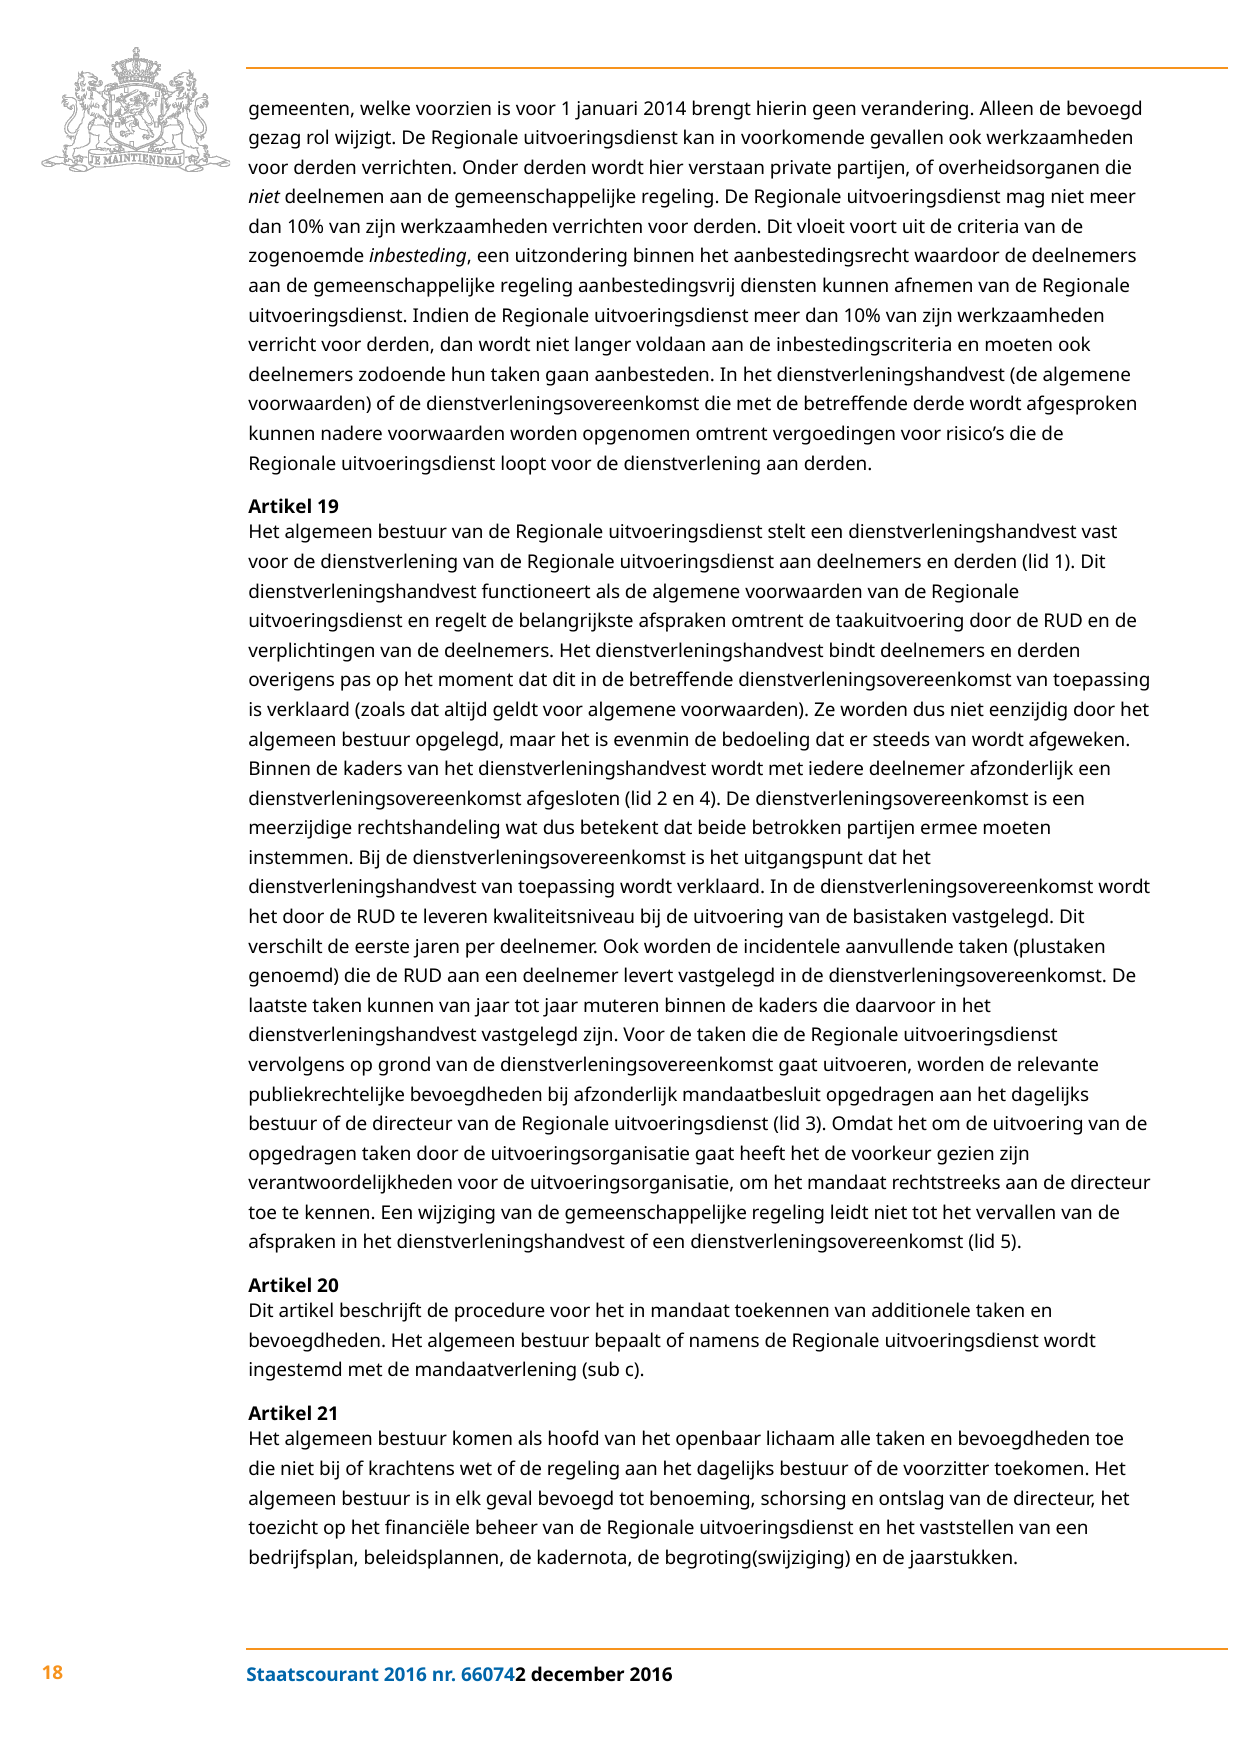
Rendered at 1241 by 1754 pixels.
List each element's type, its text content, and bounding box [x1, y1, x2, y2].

text Het algemeen bestuur komen als hoofd van het openbaar lichaam alle taken en bevoegdheden toe die niet bij of krachtens wet of de regeling aan het dagelijks bestuur of de voorzitter toekomen. Het algemeen bestuur is in elk geval bevoegd tot benoeming, schorsing en ontslag van de directeur, het toezicht op het financiële beheer van de Regionale uitvoeringsdienst en het vaststellen van een bedrijfsplan, beleidsplannen, de kadernota, de begroting(swijziging) en de jaarstukken. [248, 1426, 1152, 1569]
picture [41, 47, 231, 172]
text Artikel 19 [248, 493, 1152, 519]
text Dit artikel beschrijft de procedure voor het in mandaat toekennen van additionele taken en bevoegdheden. Het algemeen bestuur bepaalt of namens de Regionale uitvoeringsdienst wordt ingestemd met de mandaatverlening (sub c). [248, 1297, 1152, 1382]
text Artikel 21 [248, 1400, 1152, 1426]
text gemeenten, welke voorzien is voor 1 januari 2014 brengt hierin geen verandering. Alleen de bevoegd gezag rol wijzigt. De Regionale uitvoeringsdienst kan in voorkomende gevallen ook werkzaamheden voor derden verrichten. Onder derden wordt hier verstaan private partijen, of overheidsorganen die niet deelnemen aan de gemeenschappelijke regeling. De Regionale uitvoeringsdienst mag niet meer dan 10% van zijn werkzaamheden verrichten voor derden. Dit vloeit voort uit de criteria van de zogenoemde inbesteding, een uitzondering binnen het aanbestedingsrecht waardoor de deelnemers aan de gemeenschappelijke regeling aanbestedingsvrij diensten kunnen afnemen van de Regionale uitvoeringsdienst. Indien de Regionale uitvoeringsdienst meer dan 10% van zijn werkzaamheden verricht voor derden, dan wordt niet langer voldaan aan de inbestedingscriteria en moeten ook deelnemers zodoende hun taken gaan aanbesteden. In het dienstverleningshandvest (de algemene voorwaarden) of de dienstverleningsovereenkomst die met de betreffende derde wordt afgesproken kunnen nadere voorwaarden worden opgenomen omtrent vergoedingen voor risico’s die de Regionale uitvoeringsdienst loopt voor de dienstverlening aan derden. [248, 95, 1152, 476]
text Binnen de kaders van het dienstverleningshandvest wordt met iedere deelnemer afzonderlijk een dienstverleningsovereenkomst afgesloten (lid 2 en 4). De dienstverleningsovereenkomst is een meerzijdige rechtshandeling wat dus betekent dat beide betrokken partijen ermee moeten instemmen. Bij de dienstverleningsovereenkomst is het uitgangspunt dat het dienstverleningshandvest van toepassing wordt verklaard. In de dienstverleningsovereenkomst wordt het door de RUD te leveren kwaliteitsniveau bij de uitvoering van de basistaken vastgelegd. Dit verschilt de eerste jaren per deelnemer. Ook worden de incidentele aanvullende taken (plustaken genoemd) die de RUD aan een deelnemer levert vastgelegd in de dienstverleningsovereenkomst. De laatste taken kunnen van jaar tot jaar muteren binnen de kaders die daarvoor in het dienstverleningshandvest vastgelegd zijn. Voor de taken die de Regionale uitvoeringsdienst vervolgens op grond van de dienstverleningsovereenkomst gaat uitvoeren, worden de relevante publiekrechtelijke bevoegdheden bij afzonderlijk mandaatbesluit opgedragen aan het dagelijks bestuur of de directeur van de Regionale uitvoeringsdienst (lid 3). Omdat het om de uitvoering van de opgedragen taken door de uitvoeringsorganisatie gaat heeft het de voorkeur gezien zijn verantwoordelijkheden voor de uitvoeringsorganisatie, om het mandaat rechtstreeks aan de directeur toe te kennen. Een wijziging van de gemeenschappelijke regeling leidt niet tot het vervallen van de afspraken in het dienstverleningshandvest of een dienstverleningsovereenkomst (lid 5). [248, 755, 1152, 1254]
text Artikel 20 [248, 1272, 1152, 1297]
text Het algemeen bestuur van de Regionale uitvoeringsdienst stelt een dienstverleningshandvest vast voor de dienstverlening van de Regionale uitvoeringsdienst aan deelnemers en derden (lid 1). Dit dienstverleningshandvest functioneert als de algemene voorwaarden van de Regionale uitvoeringsdienst en regelt de belangrijkste afspraken omtrent de taakuitvoering door de RUD en de verplichtingen van de deelnemers. Het dienstverleningshandvest bindt deelnemers en derden overigens pas op het moment dat dit in de betreffende dienstverleningsovereenkomst van toepassing is verklaard (zoals dat altijd geldt voor algemene voorwaarden). Ze worden dus niet eenzijdig door het algemeen bestuur opgelegd, maar het is evenmin de bedoeling dat er steeds van wordt afgeweken. [248, 519, 1152, 751]
